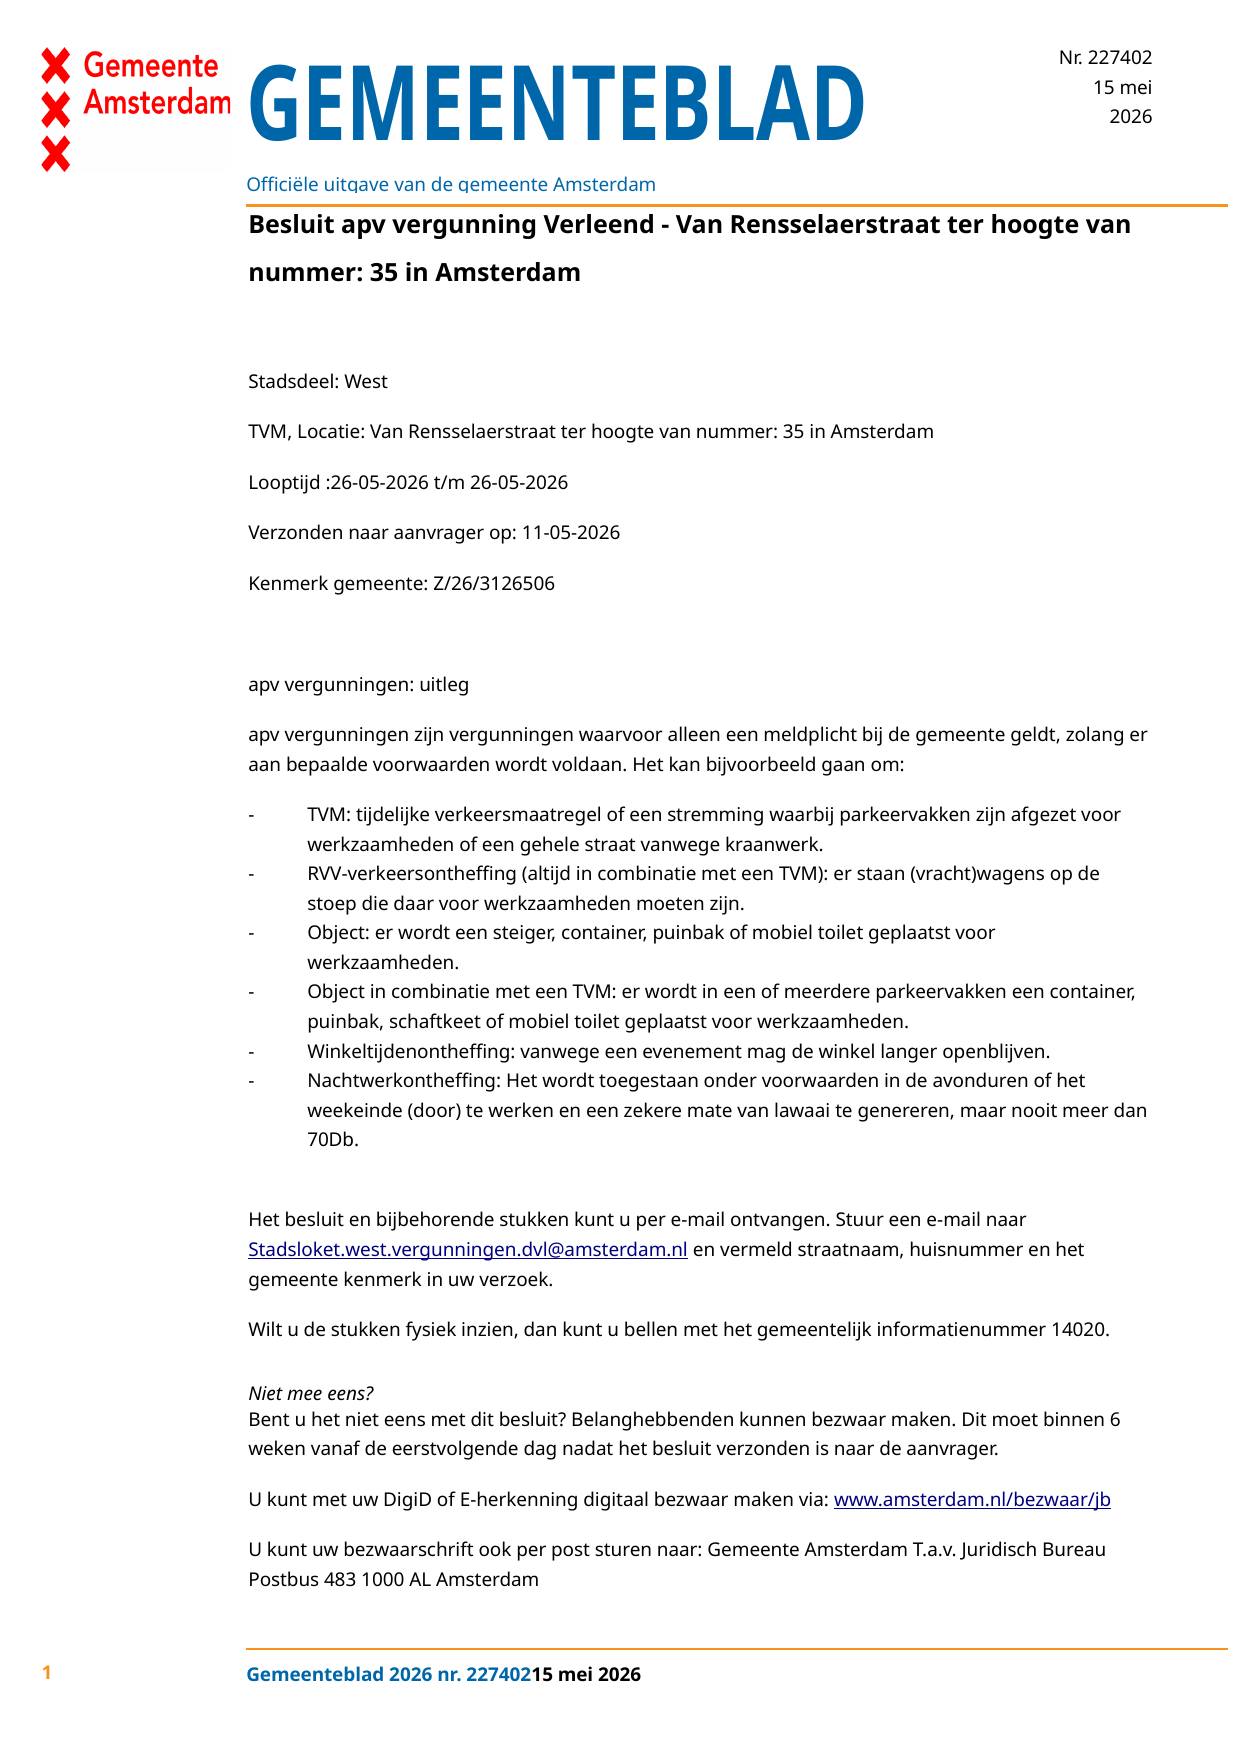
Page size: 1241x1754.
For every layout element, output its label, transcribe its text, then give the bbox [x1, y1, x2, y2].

list Object: er wordt een steiger, container, puinbak of mobiel toilet geplaatst voor werkzaamheden. [248, 919, 1152, 975]
list Object in combinatie met een TVM: er wordt in een of meerdere parkeervakken een container, puinbak, schaftkeet of mobiel toilet geplaatst voor werkzaamheden. [248, 979, 1152, 1034]
text apv vergunningen zijn vergunningen waarvoor alleen een meldplicht bij de gemeente geldt, zolang er aan bepaalde voorwaarden wordt voldaan. Het kan bijvoorbeeld gaan om: [248, 721, 1152, 777]
list Nachtwerkontheffing: Het wordt toegestaan onder voorwaarden in de avonduren of het weekeinde (door) te werken en een zekere mate van lawaai te genereren, maar nooit meer dan 70Db. [248, 1067, 1152, 1152]
picture [41, 47, 231, 172]
text U kunt met uw DigiD of E-herkenning digitaal bezwaar maken via: www.amsterdam.nl/bezwaar/jb [248, 1486, 1152, 1512]
text TVM, Locatie: Van Rensselaerstraat ter hoogte van nummer: 35 in Amsterdam [248, 419, 1152, 444]
text Stadsdeel: West [248, 368, 1152, 394]
text U kunt uw bezwaarschrift ook per post sturen naar: Gemeente Amsterdam T.a.v. Juridisch Bureau Postbus 483 1000 AL Amsterdam [248, 1536, 1152, 1592]
text Looptijd :26-05-2026 t/m 26-05-2026 [248, 469, 1152, 495]
list RVV-verkeersontheffing (altijd in combinatie met een TVM): er staan (vracht)wagens op de stoep die daar voor werkzaamheden moeten zijn. [248, 860, 1152, 916]
text Bent u het niet eens met dit besluit? Belanghebbenden kunnen bezwaar maken. Dit moet binnen 6 weken vanaf de eerstvolgende dag nadat het besluit verzonden is naar de aanvrager. [248, 1406, 1152, 1461]
text apv vergunningen: uitleg [248, 671, 1152, 697]
text Niet mee eens? [248, 1380, 1152, 1406]
list Winkeltijdenontheffing: vanwege een evenement mag de winkel langer openblijven. [248, 1038, 1152, 1064]
text Verzonden naar aanvrager op: 11-05-2026 [248, 519, 1152, 545]
text Wilt u de stukken fysiek inzien, dan kunt u bellen met het gemeentelijk informatienummer 14020. [248, 1316, 1152, 1342]
text Het besluit en bijbehorende stukken kunt u per e-mail ontvangen. Stuur een e-mail naar Stadsloket.west.vergunningen.dvl@amsterdam.nl en vermeld straatnaam, huisnummer en het gemeente kenmerk in uw verzoek. [248, 1207, 1152, 1292]
text Kenmerk gemeente: Z/26/3126506 [248, 570, 1152, 596]
list TVM: tijdelijke verkeersmaatregel of een stremming waarbij parkeervakken zijn afgezet voor werkzaamheden of een gehele straat vanwege kraanwerk. [248, 801, 1152, 857]
text Besluit apv vergunning Verleend - Van Rensselaerstraat ter hoogte van nummer: 35 in Amsterdam [248, 207, 1152, 288]
